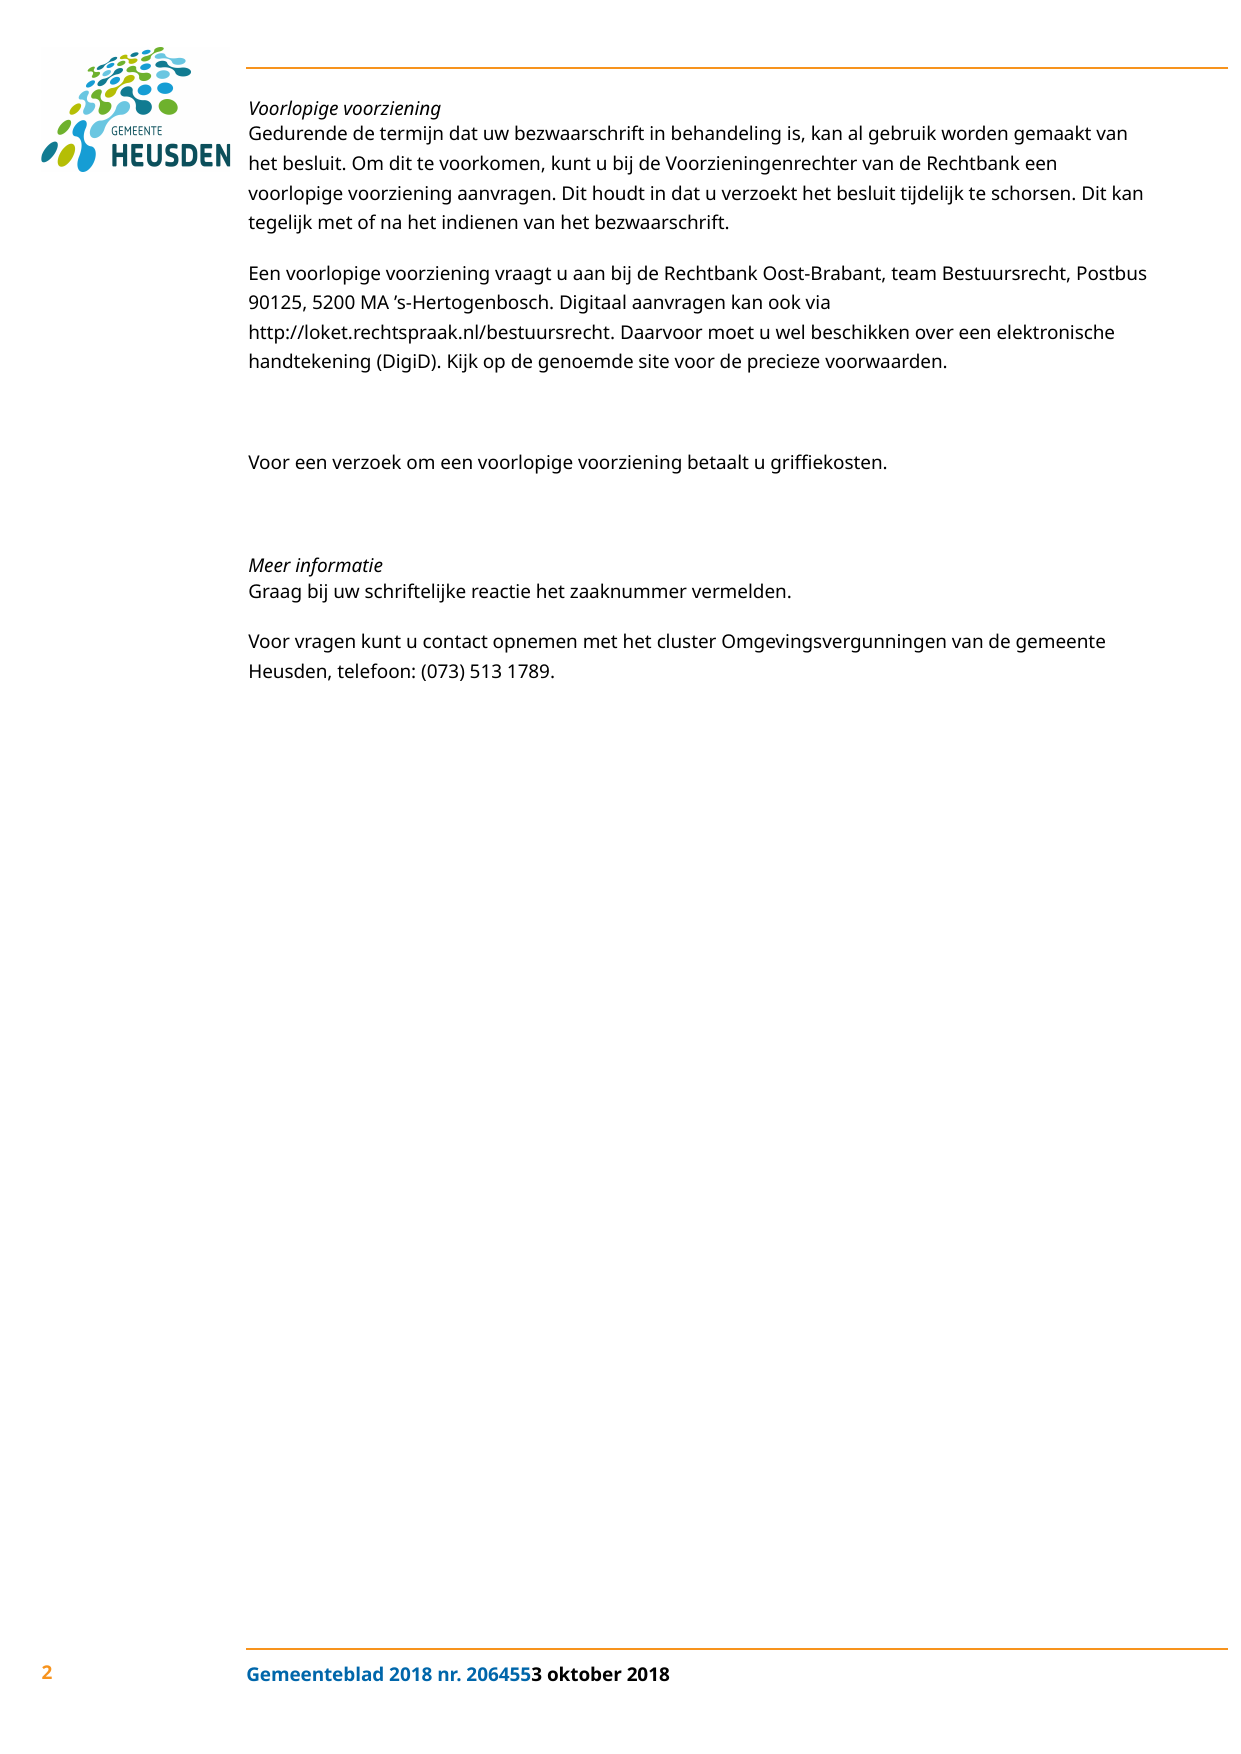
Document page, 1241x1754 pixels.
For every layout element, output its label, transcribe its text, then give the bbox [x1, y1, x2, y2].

picture [41, 47, 231, 172]
text Een voorlopige voorziening vraagt u aan bij de Rechtbank Oost-Brabant, team Bestuursrecht, Postbus 90125, 5200 MA ’s-Hertogenbosch. Digitaal aanvragen kan ook via http://loket.rechtspraak.nl/bestuursrecht. Daarvoor moet u wel beschikken over een elektronische handtekening (DigiD). Kijk op de genoemde site voor de precieze voorwaarden. [248, 260, 1152, 374]
text Voor een verzoek om een voorlopige voorziening betaalt u griffiekosten. [248, 449, 1152, 475]
text Voorlopige voorziening [248, 95, 1152, 121]
text Meer informatie [248, 552, 1152, 578]
text Gedurende de termijn dat uw bezwaarschrift in behandeling is, kan al gebruik worden gemaakt van het besluit. Om dit te voorkomen, kunt u bij de Voorzieningenrechter van de Rechtbank een voorlopige voorziening aanvragen. Dit houdt in dat u verzoekt het besluit tijdelijk te schorsen. Dit kan tegelijk met of na het indienen van het bezwaarschrift. [248, 121, 1152, 235]
text Voor vragen kunt u contact opnemen met het cluster Omgevingsvergunningen van de gemeente Heusden, telefoon: (073) 513 1789. [248, 629, 1152, 684]
text Graag bij uw schriftelijke reactie het zaaknummer vermelden. [248, 578, 1152, 604]
